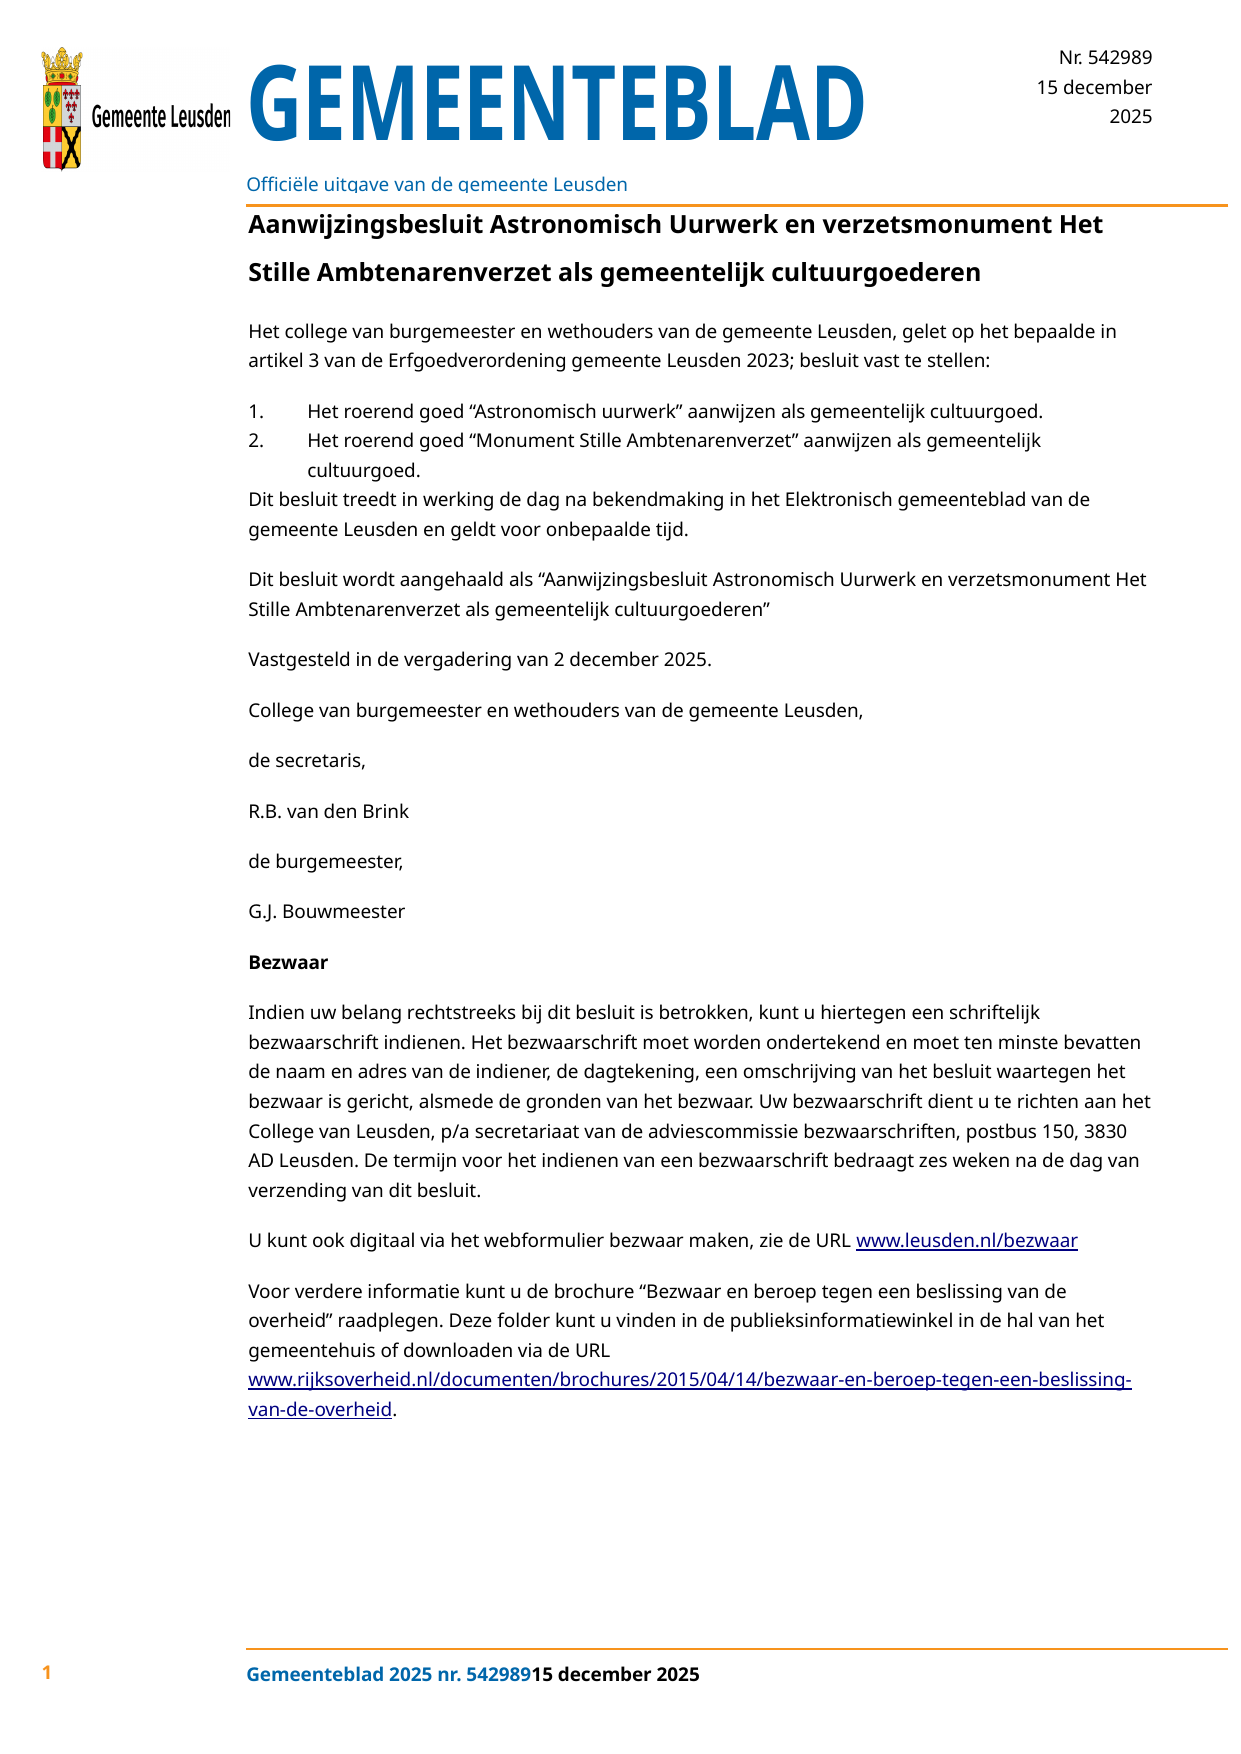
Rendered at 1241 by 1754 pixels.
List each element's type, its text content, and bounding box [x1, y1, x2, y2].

text de burgemeester, [248, 848, 1152, 874]
text Dit besluit wordt aangehaald als “Aanwijzingsbesluit Astronomisch Uurwerk en verzetsmonument Het Stille Ambtenarenverzet als gemeentelijk cultuurgoederen” [248, 567, 1152, 622]
list Het roerend goed “Astronomisch uurwerk” aanwijzen als gemeentelijk cultuurgoed. [248, 398, 1152, 424]
text Voor verdere informatie kunt u de brochure “Bezwaar en beroep tegen een beslissing van de overheid” raadplegen. Deze folder kunt u vinden in de publieksinformatiewinkel in de hal van het gemeentehuis of downloaden via de URL www.rijksoverheid.nl/documenten/brochures/2015/04/14/bezwaar-en-beroep-tegen-een-beslissing-van-de-overheid. [248, 1278, 1152, 1422]
text Aanwijzingsbesluit Astronomisch Uurwerk en verzetsmonument Het Stille Ambtenarenverzet als gemeentelijk cultuurgoederen [248, 207, 1152, 288]
text Dit besluit treedt in werking de dag na bekendmaking in het Elektronisch gemeenteblad van de gemeente Leusden en geldt voor onbepaalde tijd. [248, 487, 1152, 542]
text Het college van burgemeester en wethouders van de gemeente Leusden, gelet op het bepaalde in artikel 3 van de Erfgoedverordening gemeente Leusden 2023; besluit vast te stellen: [248, 318, 1152, 373]
text U kunt ook digitaal via het webformulier bezwaar maken, zie de URL www.leusden.nl/bezwaar [248, 1227, 1152, 1253]
list Het roerend goed “Monument Stille Ambtenarenverzet” aanwijzen als gemeentelijk cultuurgoed. [248, 427, 1152, 483]
text de secretaris, [248, 747, 1152, 773]
text Bezwaar [248, 949, 1152, 975]
text Vastgesteld in de vergadering van 2 december 2025. [248, 647, 1152, 672]
text College van burgemeester en wethouders van de gemeente Leusden, [248, 697, 1152, 723]
picture [41, 47, 231, 172]
text R.B. van den Brink [248, 798, 1152, 824]
text Indien uw belang rechtstreeks bij dit besluit is betrokken, kunt u hiertegen een schriftelijk bezwaarschrift indienen. Het bezwaarschrift moet worden ondertekend en moet ten minste bevatten de naam en adres van de indiener, de dagtekening, een omschrijving van het besluit waartegen het bezwaar is gericht, alsmede de gronden van het bezwaar. Uw bezwaarschrift dient u te richten aan het College van Leusden, p/a secretariaat van de adviescommissie bezwaarschriften, postbus 150, 3830 AD Leusden. De termijn voor het indienen van een bezwaarschrift bedraagt zes weken na de dag van verzending van dit besluit. [248, 999, 1152, 1203]
text G.J. Bouwmeester [248, 899, 1152, 924]
